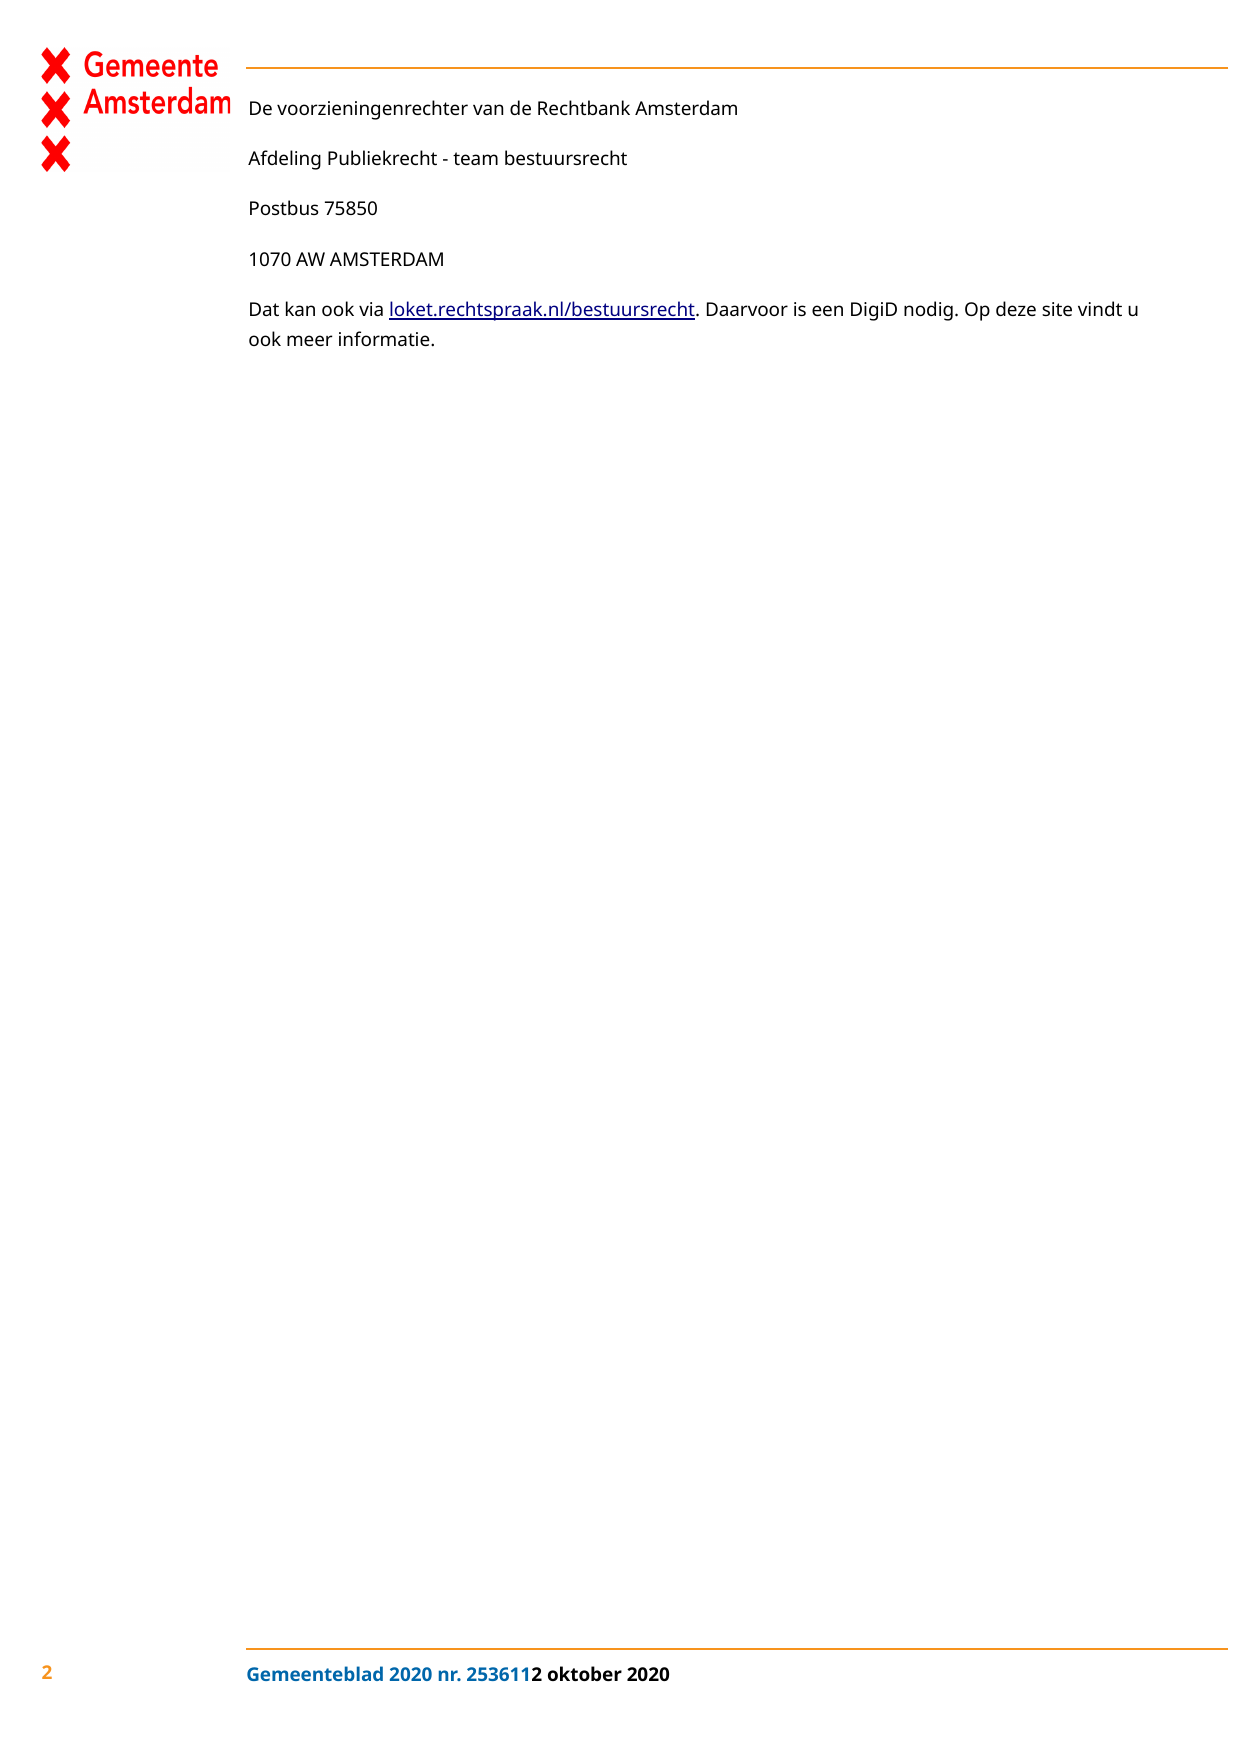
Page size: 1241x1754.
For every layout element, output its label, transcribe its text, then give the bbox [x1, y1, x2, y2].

text Afdeling Publiekrecht - team bestuursrecht [248, 145, 1152, 171]
picture [41, 47, 231, 172]
text 1070 AW AMSTERDAM [248, 246, 1152, 272]
text Dat kan ook via loket.rechtspraak.nl/bestuursrecht. Daarvoor is een DigiD nodig. Op deze site vindt u ook meer informatie. [248, 296, 1152, 352]
text Postbus 75850 [248, 196, 1152, 221]
text De voorzieningenrechter van de Rechtbank Amsterdam [248, 95, 1152, 121]
